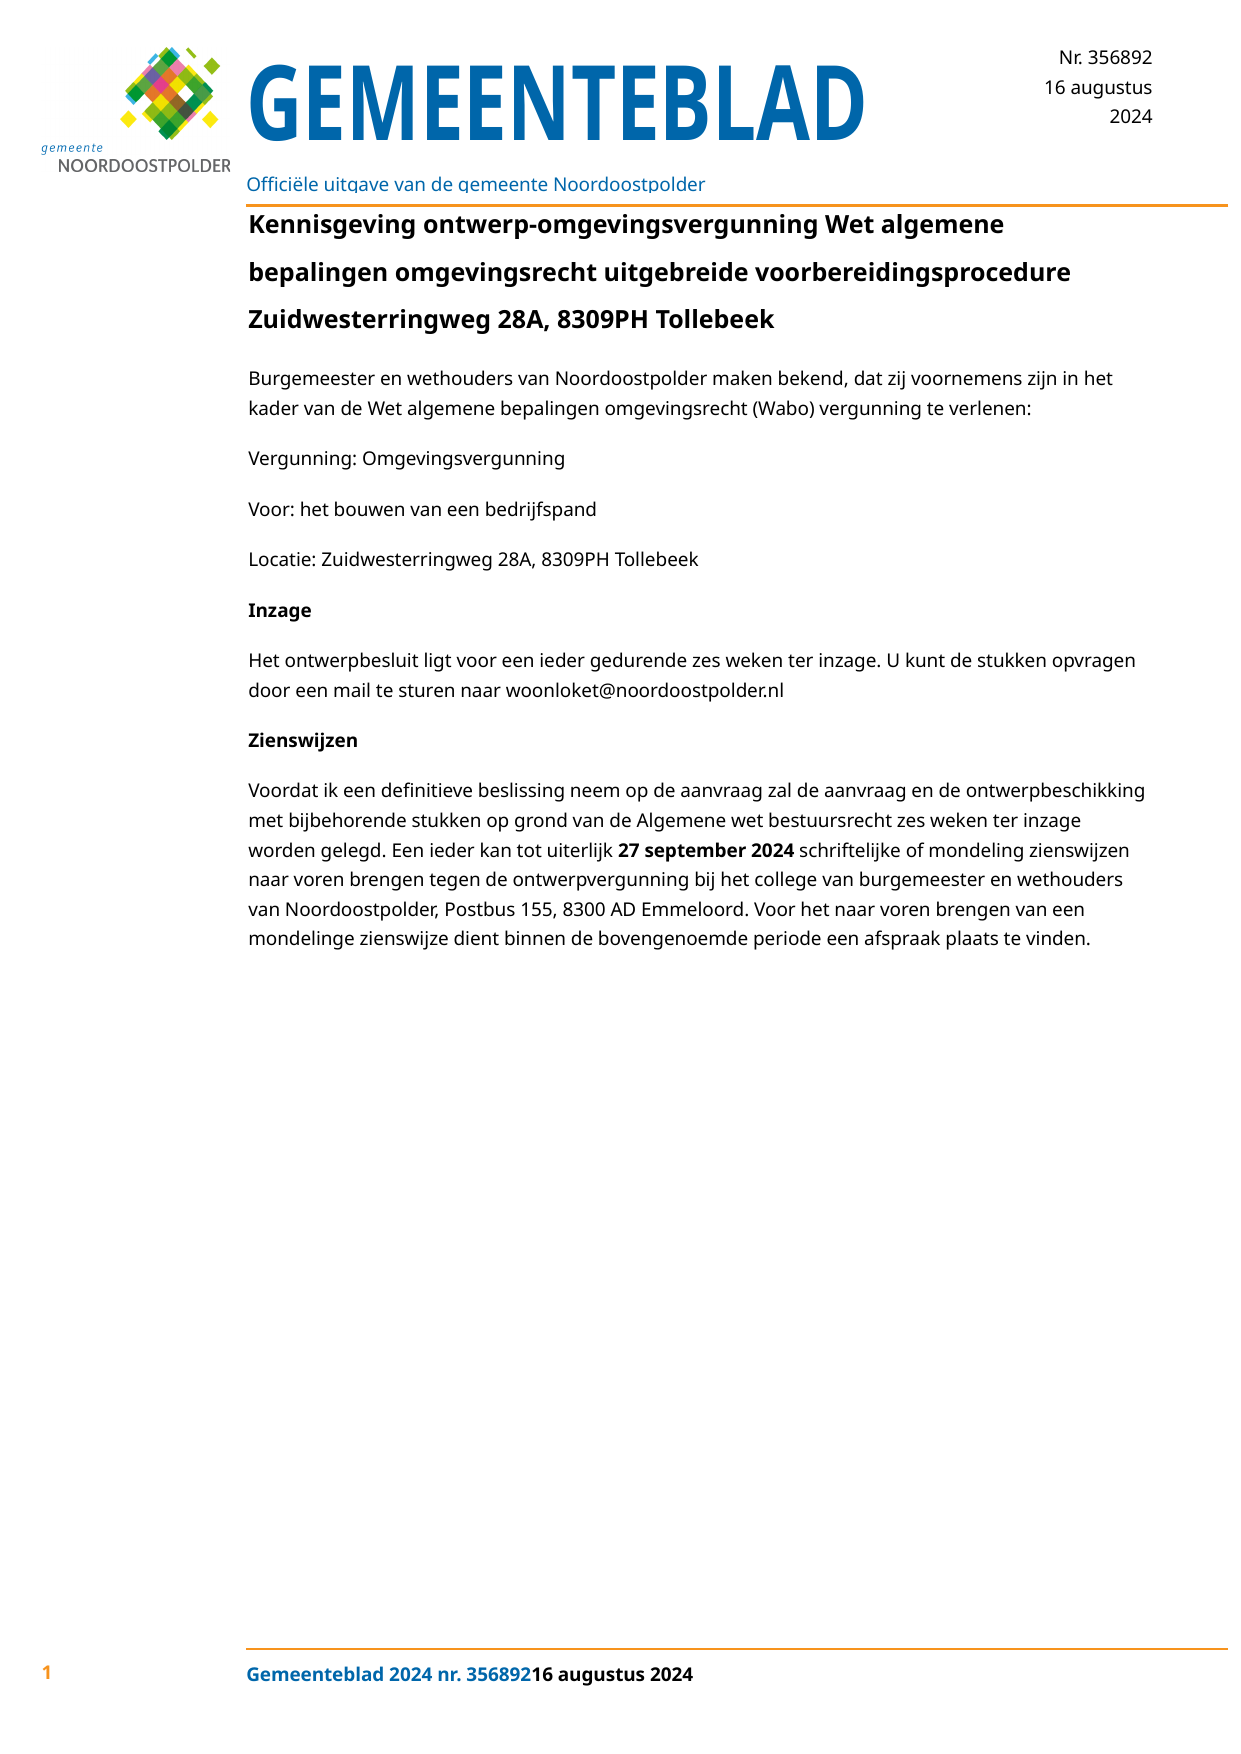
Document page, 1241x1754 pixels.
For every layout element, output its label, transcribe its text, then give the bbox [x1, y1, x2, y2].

text Zienswijzen [248, 727, 1152, 753]
text Kennisgeving ontwerp-omgevingsvergunning Wet algemene bepalingen omgevingsrecht uitgebreide voorbereidingsprocedure Zuidwesterringweg 28A, 8309PH Tollebeek [248, 207, 1152, 336]
text Vergunning: Omgevingsvergunning [248, 446, 1152, 471]
text Burgemeester en wethouders van Noordoostpolder maken bekend, dat zij voornemens zijn in het kader van de Wet algemene bepalingen omgevingsrecht (Wabo) vergunning te verlenen: [248, 366, 1152, 421]
text Het ontwerpbesluit ligt voor een ieder gedurende zes weken ter inzage. U kunt de stukken opvragen door een mail te sturen naar woonloket@noordoostpolder.nl [248, 647, 1152, 702]
text Voor: het bouwen van een bedrijfspand [248, 496, 1152, 522]
text Locatie: Zuidwesterringweg 28A, 8309PH Tollebeek [248, 546, 1152, 572]
picture [41, 47, 231, 172]
text Voordat ik een definitieve beslissing neem op de aanvraag zal de aanvraag en de ontwerpbeschikking met bijbehorende stukken op grond van de Algemene wet bestuursrecht zes weken ter inzage worden gelegd. Een ieder kan tot uiterlijk 27 september 2024 schriftelijke of mondeling zienswijzen naar voren brengen tegen de ontwerpvergunning bij het college van burgemeester en wethouders van Noordoostpolder, Postbus 155, 8300 AD Emmeloord. Voor het naar voren brengen van een mondelinge zienswijze dient binnen de bovengenoemde periode een afspraak plaats te vinden. [248, 778, 1152, 951]
text Inzage [248, 597, 1152, 622]
